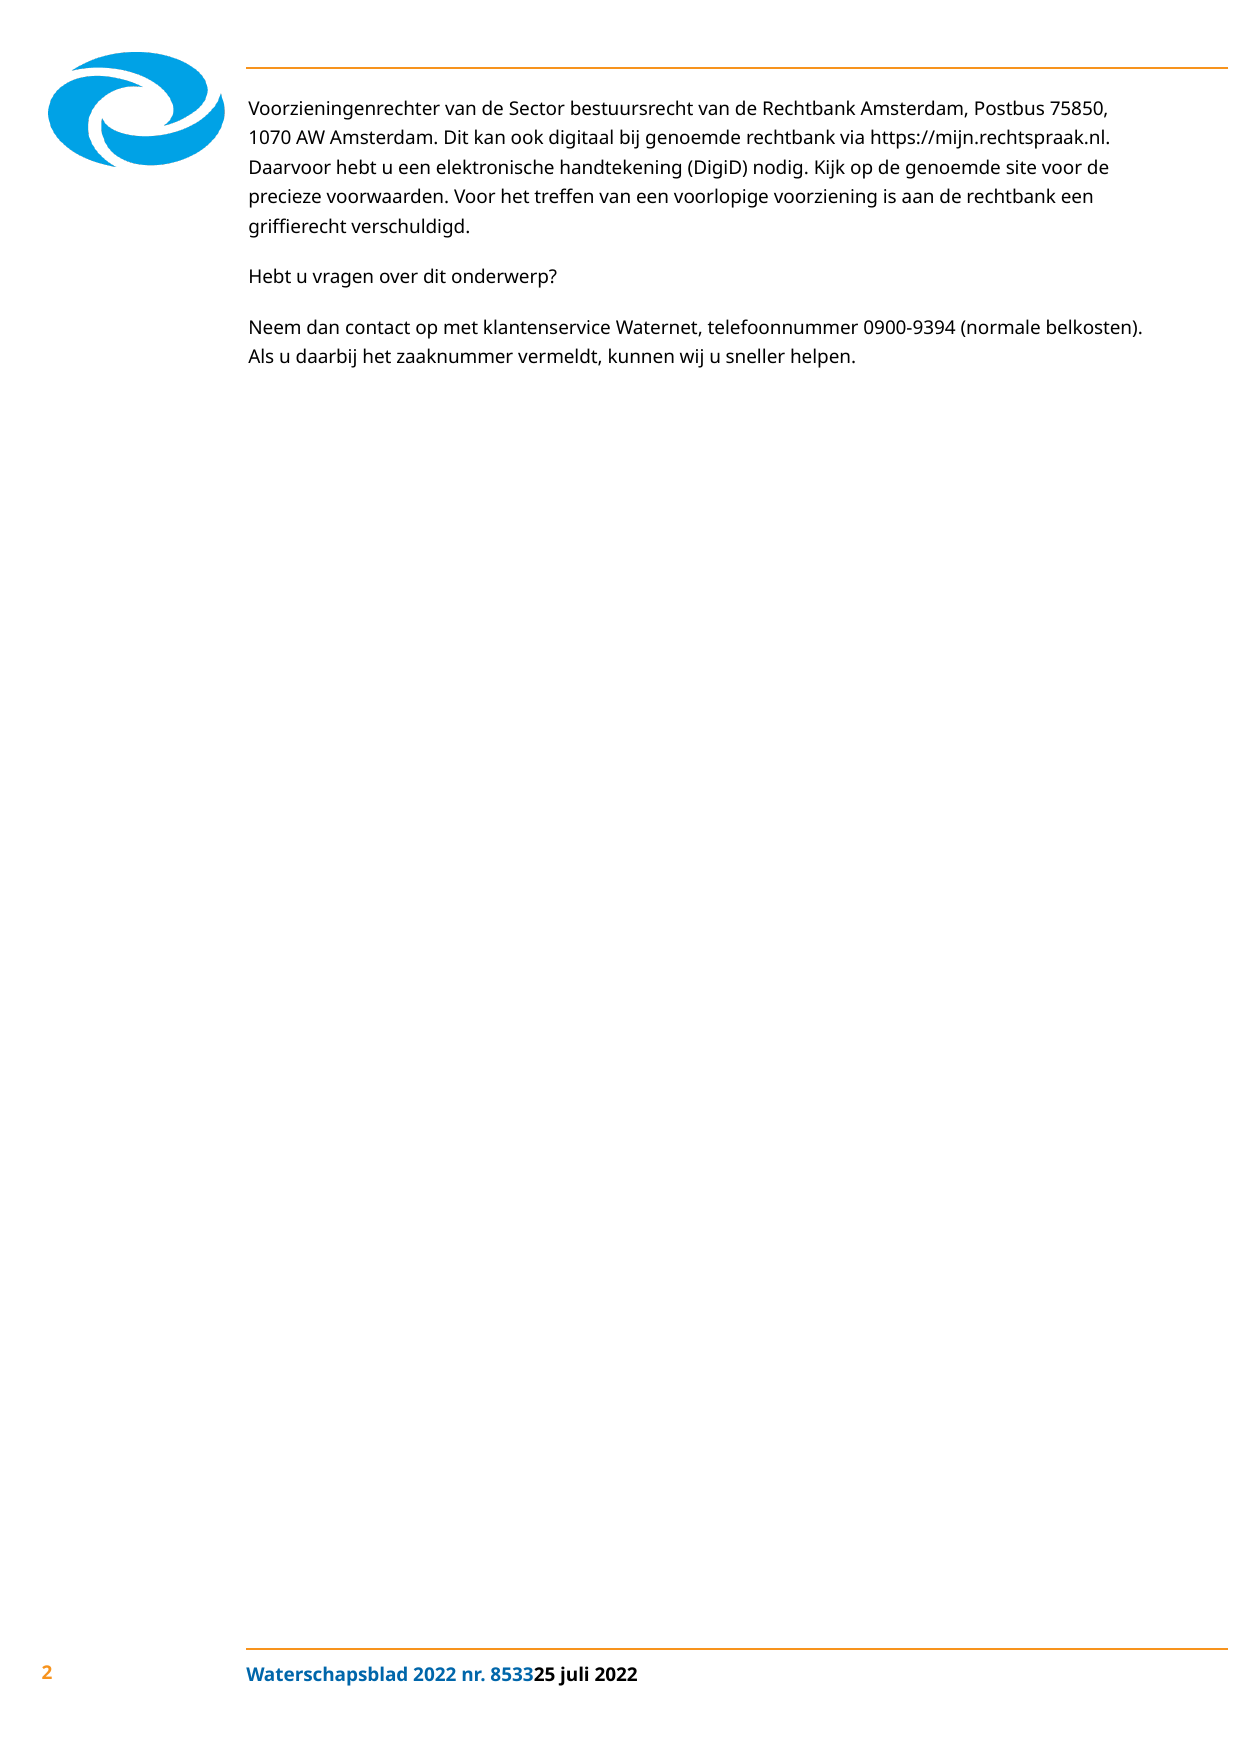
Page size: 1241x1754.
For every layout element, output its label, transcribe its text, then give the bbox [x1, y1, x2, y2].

text Hebt u vragen over dit onderwerp? [248, 263, 1152, 289]
text Voorzieningenrechter van de Sector bestuursrecht van de Rechtbank Amsterdam, Postbus 75850, 1070 AW Amsterdam. Dit kan ook digitaal bij genoemde rechtbank via https://mijn.rechtspraak.nl. Daarvoor hebt u een elektronische handtekening (DigiD) nodig. Kijk op de genoemde site voor de precieze voorwaarden. Voor het treffen van een voorlopige voorziening is aan de rechtbank een griffierecht verschuldigd. [248, 95, 1152, 239]
text Neem dan contact op met klantenservice Waternet, telefoonnummer 0900-9394 (normale belkosten). Als u daarbij het zaaknummer vermeldt, kunnen wij u sneller helpen. [248, 314, 1152, 369]
picture [41, 47, 231, 172]
